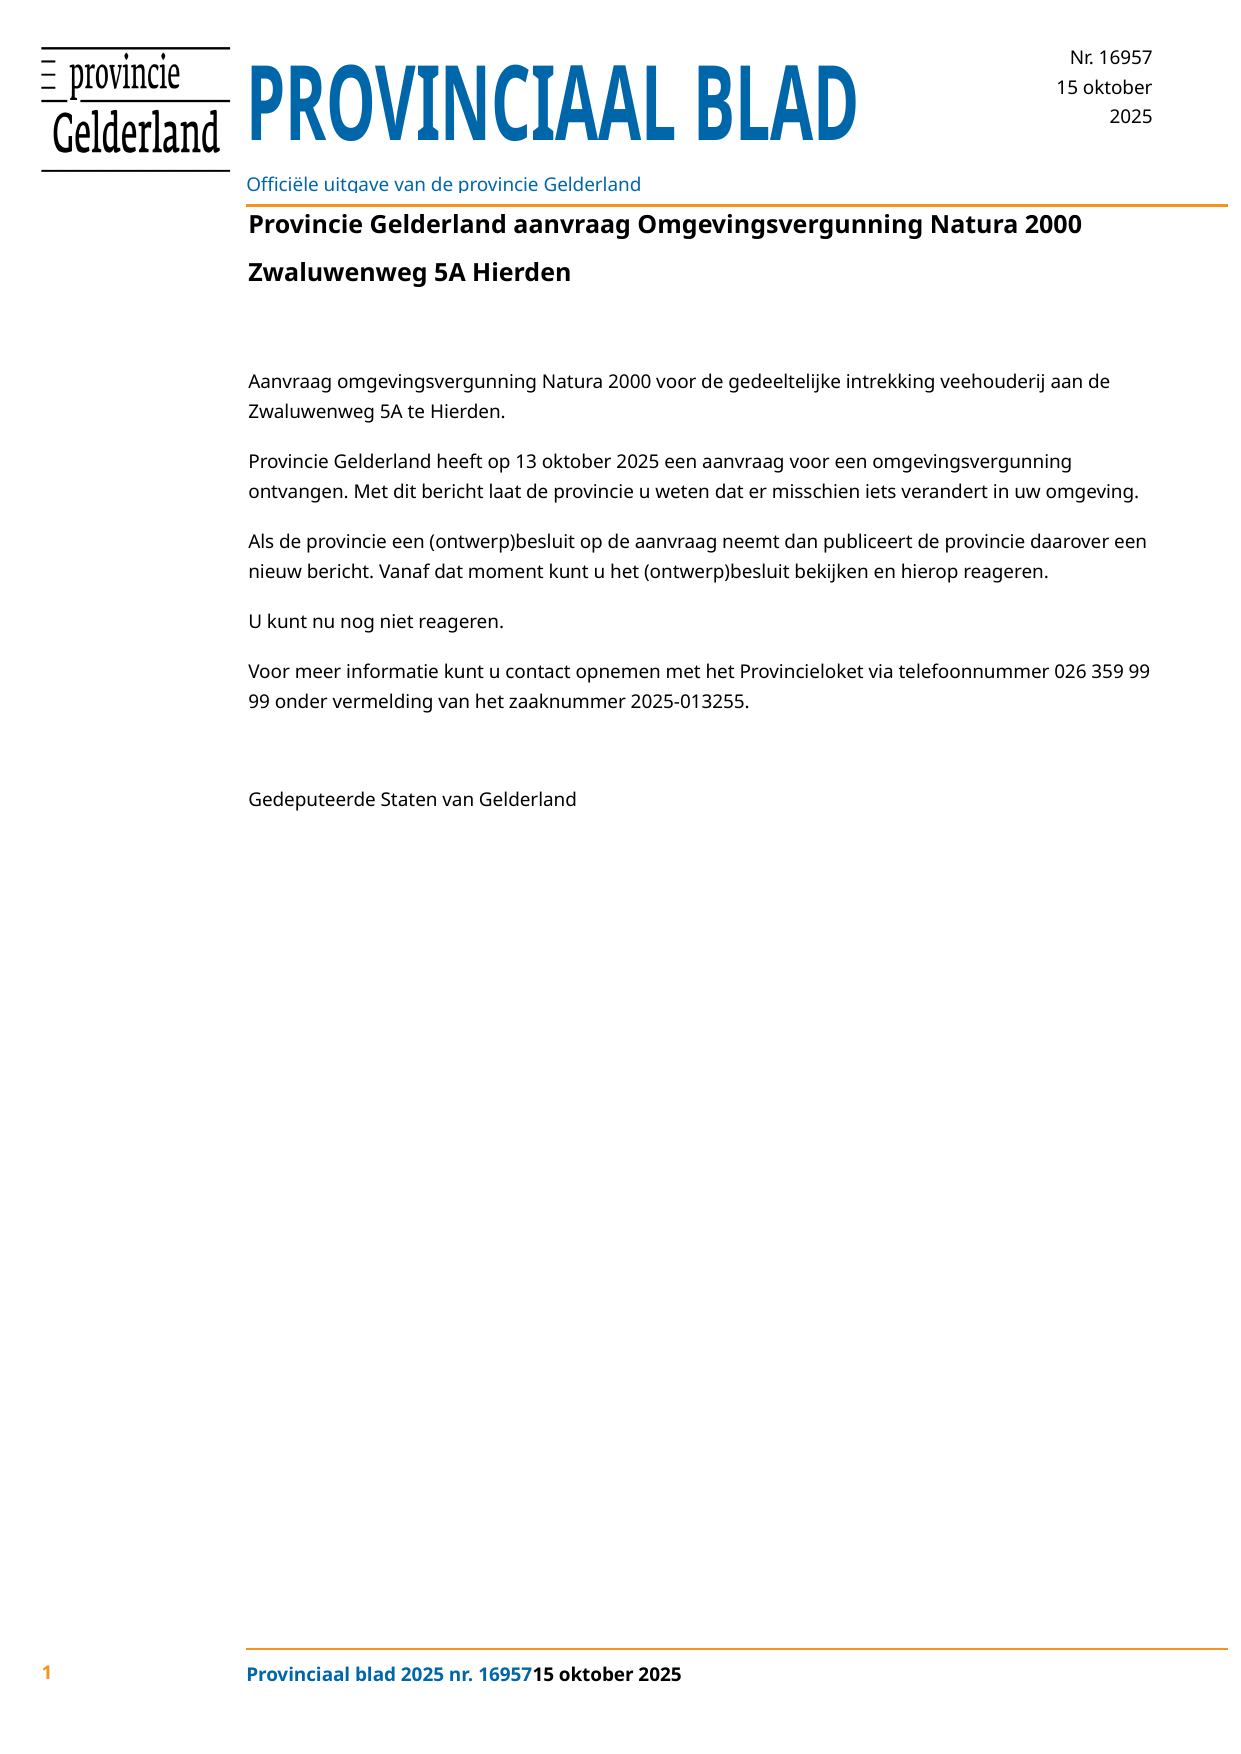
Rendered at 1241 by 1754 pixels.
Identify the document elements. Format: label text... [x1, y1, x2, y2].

text Gedeputeerde Staten van Gelderland [248, 787, 1152, 812]
text U kunt nu nog niet reageren. [248, 608, 1152, 634]
picture [41, 47, 231, 172]
text Provincie Gelderland aanvraag Omgevingsvergunning Natura 2000 Zwaluwenweg 5A Hierden [248, 207, 1152, 288]
text Provincie Gelderland heeft op 13 oktober 2025 een aanvraag voor een omgevingsvergunning ontvangen. Met dit bericht laat de provincie u weten dat er misschien iets verandert in uw omgeving. [248, 448, 1152, 504]
text Aanvraag omgevingsvergunning Natura 2000 voor de gedeeltelijke intrekking veehouderij aan de Zwaluwenweg 5A te Hierden. [248, 368, 1152, 424]
text Als de provincie een (ontwerp)besluit op de aanvraag neemt dan publiceert de provincie daarover een nieuw bericht. Vanaf dat moment kunt u het (ontwerp)besluit bekijken en hierop reageren. [248, 528, 1152, 584]
text Voor meer informatie kunt u contact opnemen met het Provincieloket via telefoonnummer 026 359 99 99 onder vermelding van het zaaknummer 2025-013255. [248, 659, 1152, 714]
